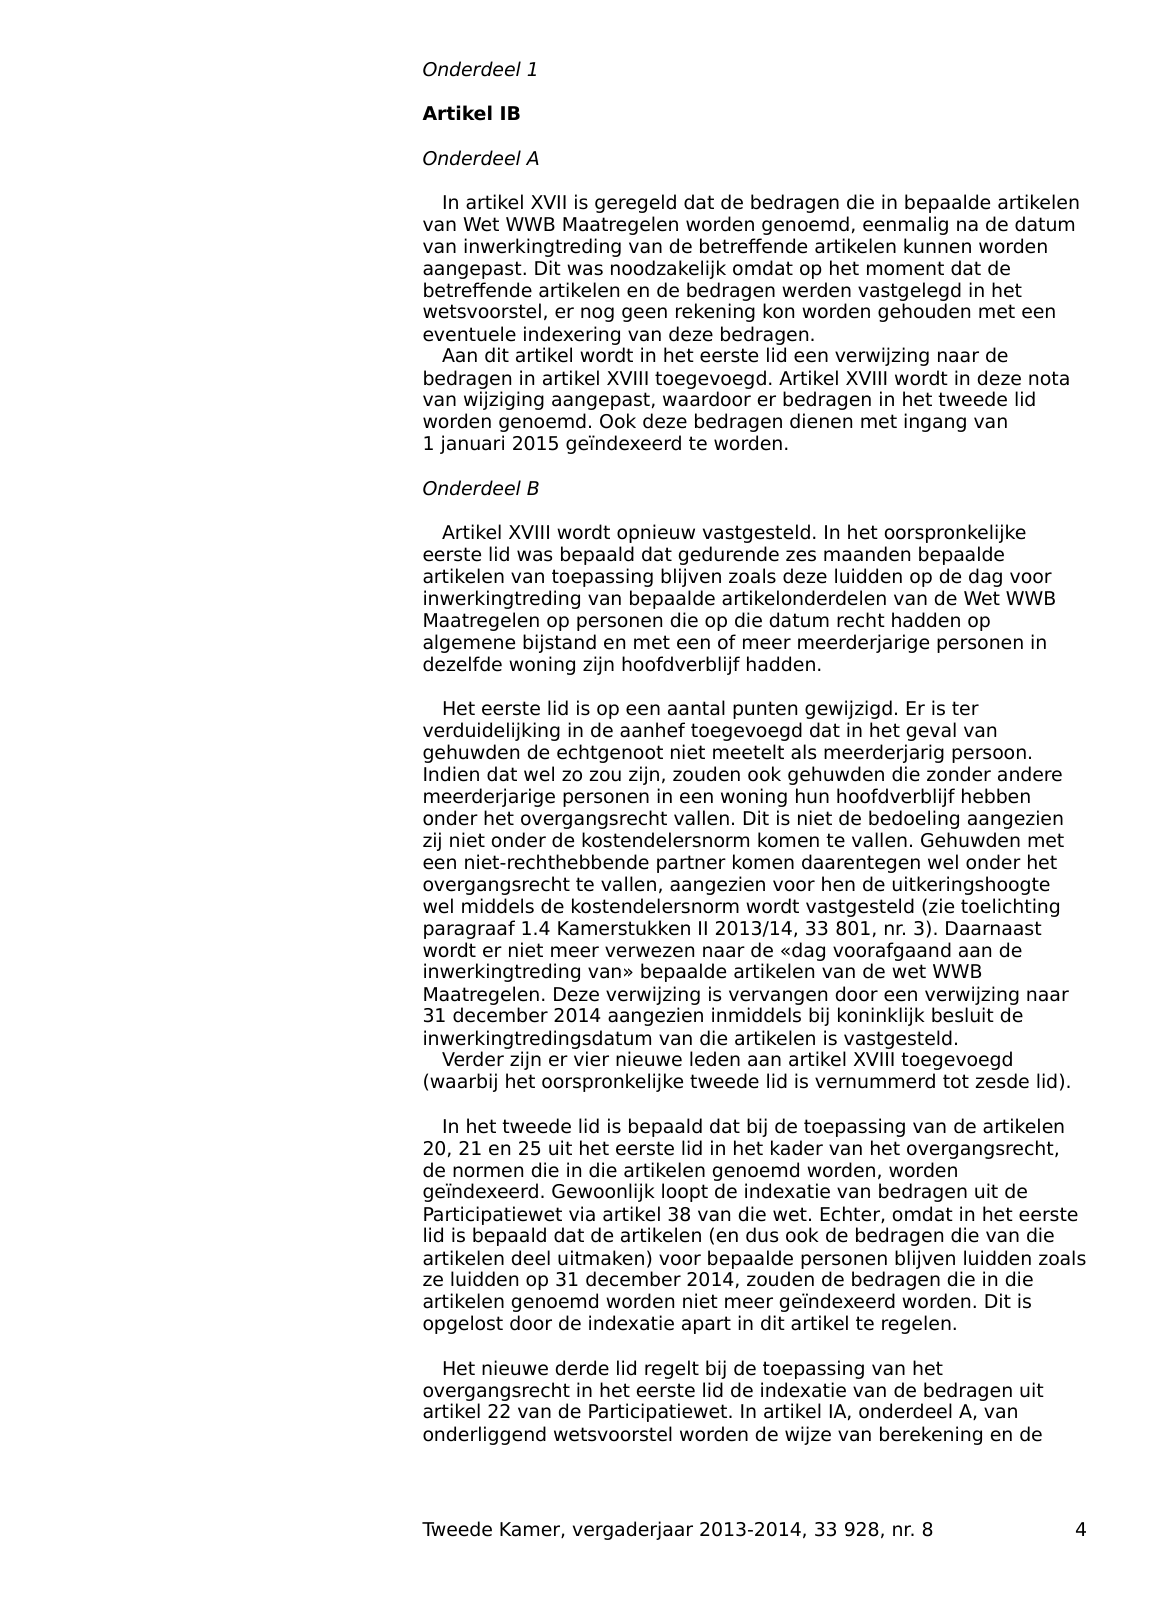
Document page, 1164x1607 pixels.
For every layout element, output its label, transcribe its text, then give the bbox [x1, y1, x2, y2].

text In artikel XVII is geregeld dat de bedragen die in bepaalde artikelen van Wet WWB Maatregelen worden genoemd, eenmalig na de datum van inwerkingtreding van de betreffende artikelen kunnen worden aangepast. Dit was noodzakelijk omdat op het moment dat de betreffende artikelen en de bedragen werden vastgelegd in het wetsvoorstel, er nog geen rekening kon worden gehouden met een eventuele indexering van deze bedragen. [422, 192, 1087, 345]
subtitle Artikel IB [422, 103, 1087, 125]
text In het tweede lid is bepaald dat bij de toepassing van de artikelen 20, 21 en 25 uit het eerste lid in het kader van het overgangsrecht, de normen die in die artikelen genoemd worden, worden geïndexeerd. Gewoonlijk loopt de indexatie van bedragen uit de Participatiewet via artikel 38 van die wet. Echter, omdat in het eerste lid is bepaald dat de artikelen (en dus ook de bedragen die van die artikelen deel uitmaken) voor bepaalde personen blijven luidden zoals ze luidden op 31 december 2014, zouden de bedragen die in die artikelen genoemd worden niet meer geïndexeerd worden. Dit is opgelost door de indexatie apart in dit artikel te regelen. [422, 1116, 1087, 1335]
text Artikel XVIII wordt opnieuw vastgesteld. In het oorspronkelijke eerste lid was bepaald dat gedurende zes maanden bepaalde artikelen van toepassing blijven zoals deze luidden op de dag voor inwerkingtreding van bepaalde artikelonderdelen van de Wet WWB Maatregelen op personen die op die datum recht hadden op algemene bijstand en met een of meer meerderjarige personen in dezelfde woning zijn hoofdverblijf hadden. [422, 522, 1087, 676]
text Aan dit artikel wordt in het eerste lid een verwijzing naar de bedragen in artikel XVIII toegevoegd. Artikel XVIII wordt in deze nota van wijziging aangepast, waardoor er bedragen in het tweede lid worden genoemd. Ook deze bedragen dienen met ingang van 1 januari 2015 geïndexeerd te worden. [422, 345, 1087, 455]
text Het nieuwe derde lid regelt bij de toepassing van het overgangsrecht in het eerste lid de indexatie van de bedragen uit artikel 22 van de Participatiewet. In artikel IA, onderdeel A, van onderliggend wetsvoorstel worden de wijze van berekening en de [422, 1357, 1087, 1445]
subtitle Onderdeel 1 [422, 59, 1087, 81]
subtitle Onderdeel B [422, 477, 1087, 499]
text Verder zijn er vier nieuwe leden aan artikel XVIII toegevoegd (waarbij het oorspronkelijke tweede lid is vernummerd tot zesde lid). [422, 1049, 1087, 1093]
subtitle Onderdeel A [422, 147, 1087, 169]
text Het eerste lid is op een aantal punten gewijzigd. Er is ter verduidelijking in de aanhef toegevoegd dat in het geval van gehuwden de echtgenoot niet meetelt als meerderjarig persoon. Indien dat wel zo zou zijn, zouden ook gehuwden die zonder andere meerderjarige personen in een woning hun hoofdverblijf hebben onder het overgangsrecht vallen. Dit is niet de bedoeling aangezien zij niet onder de kostendelersnorm komen te vallen. Gehuwden met een niet-rechthebbende partner komen daarentegen wel onder het overgangsrecht te vallen, aangezien voor hen de uitkeringshoogte wel middels de kostendelersnorm wordt vastgesteld (zie toelichting paragraaf 1.4 Kamerstukken II 2013/14, 33 801, nr. 3). Daarnaast wordt er niet meer verwezen naar de «dag voorafgaand aan de inwerkingtreding van» bepaalde artikelen van de wet WWB Maatregelen. Deze verwijzing is vervangen door een verwijzing naar 31 december 2014 aangezien inmiddels bij koninklijk besluit de inwerkingtredingsdatum van die artikelen is vastgesteld. [422, 698, 1087, 1049]
